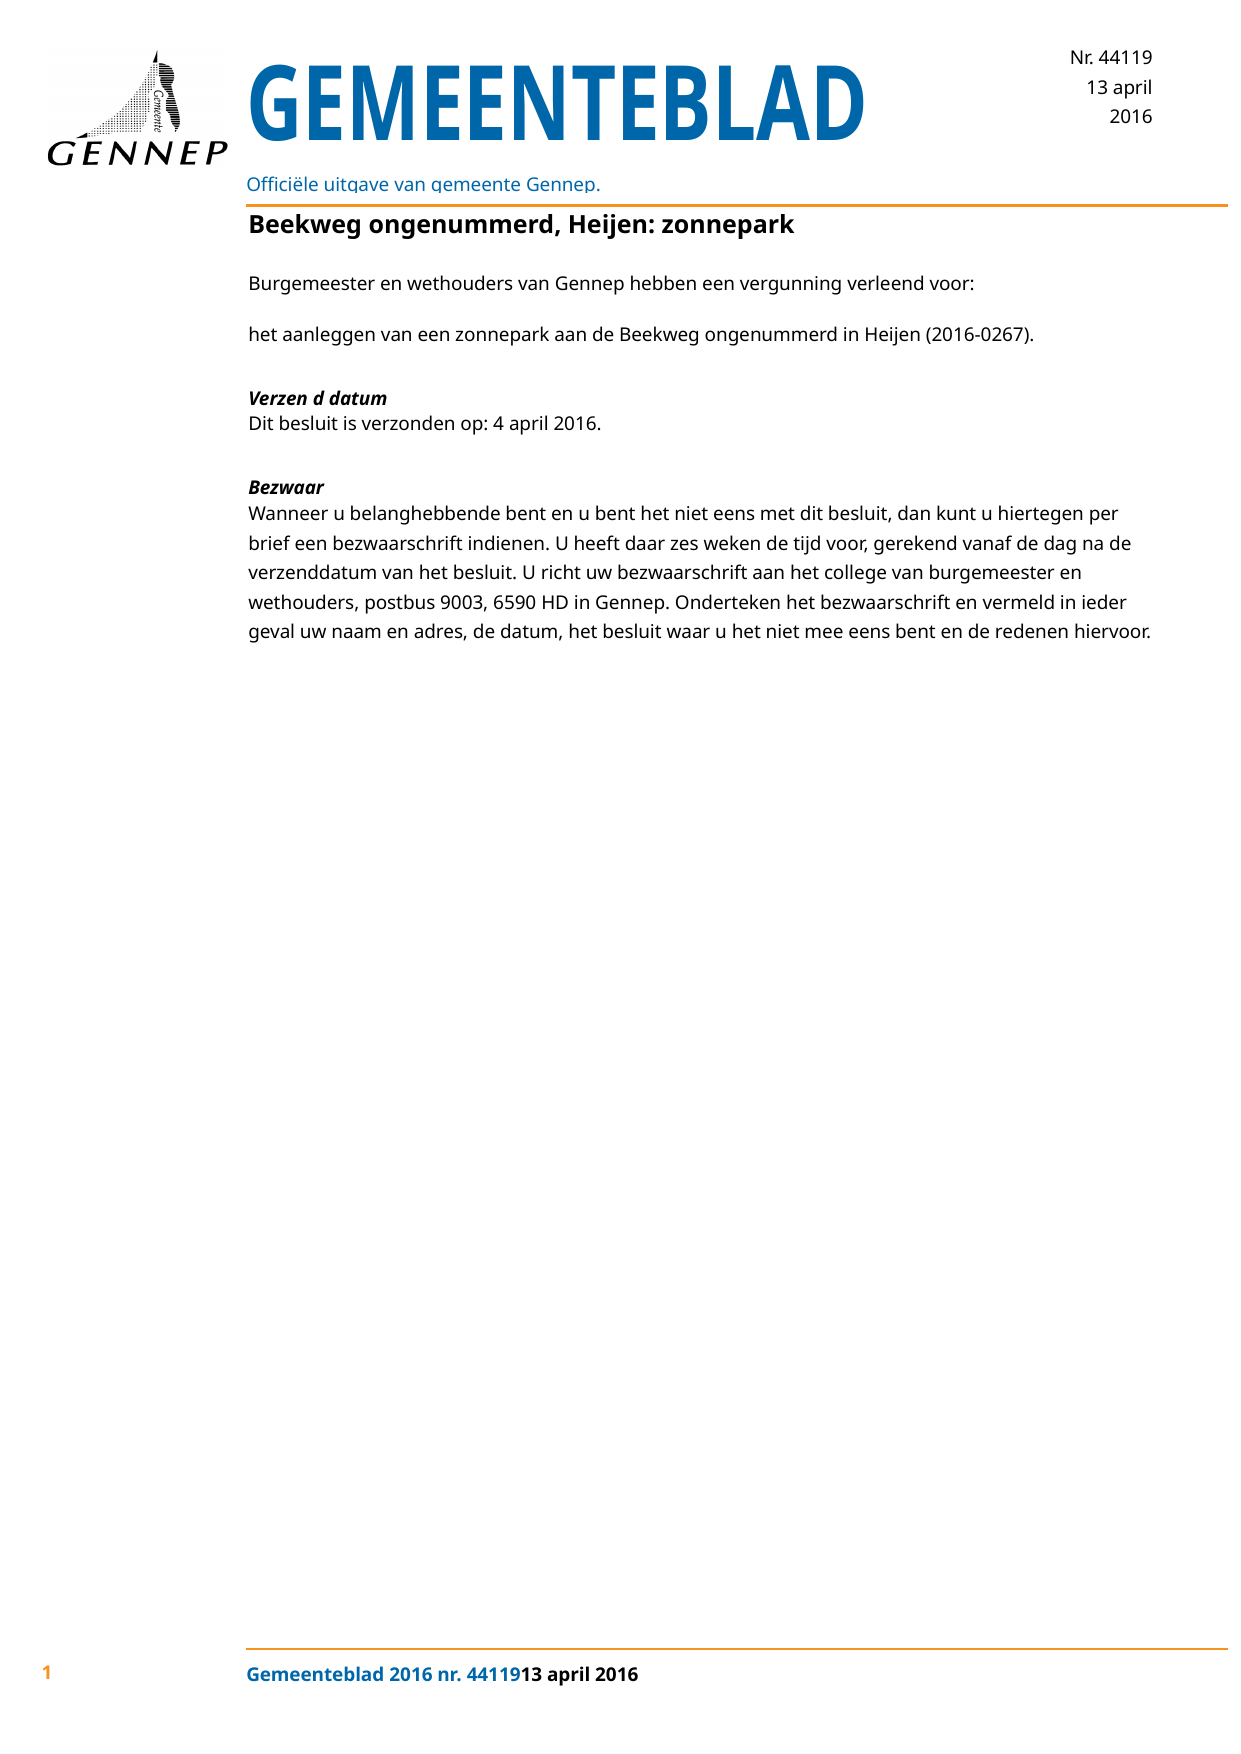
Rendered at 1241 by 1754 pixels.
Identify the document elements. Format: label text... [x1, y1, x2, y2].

text Wanneer u belanghebbende bent en u bent het niet eens met dit besluit, dan kunt u hiertegen per brief een bezwaarschrift indienen. U heeft daar zes weken de tijd voor, gerekend vanaf de dag na de verzenddatum van het besluit. U richt uw bezwaarschrift aan het college van burgemeester en wethouders, postbus 9003, 6590 HD in Gennep. Onderteken het bezwaarschrift en vermeld in ieder geval uw naam en adres, de datum, het besluit waar u het niet mee eens bent en de redenen hiervoor. [248, 500, 1152, 644]
text het aanleggen van een zonnepark aan de Beekweg ongenummerd in Heijen (2016-0267). [248, 321, 1152, 346]
text Burgemeester en wethouders van Gennep hebben een vergunning verleend voor: [248, 270, 1152, 296]
text Verzen d datum [248, 385, 1152, 410]
picture [41, 47, 231, 172]
text Dit besluit is verzonden op: 4 april 2016. [248, 410, 1152, 436]
text Beekweg ongenummerd, Heijen: zonnepark [248, 207, 1152, 241]
text Bezwaar [248, 474, 1152, 500]
